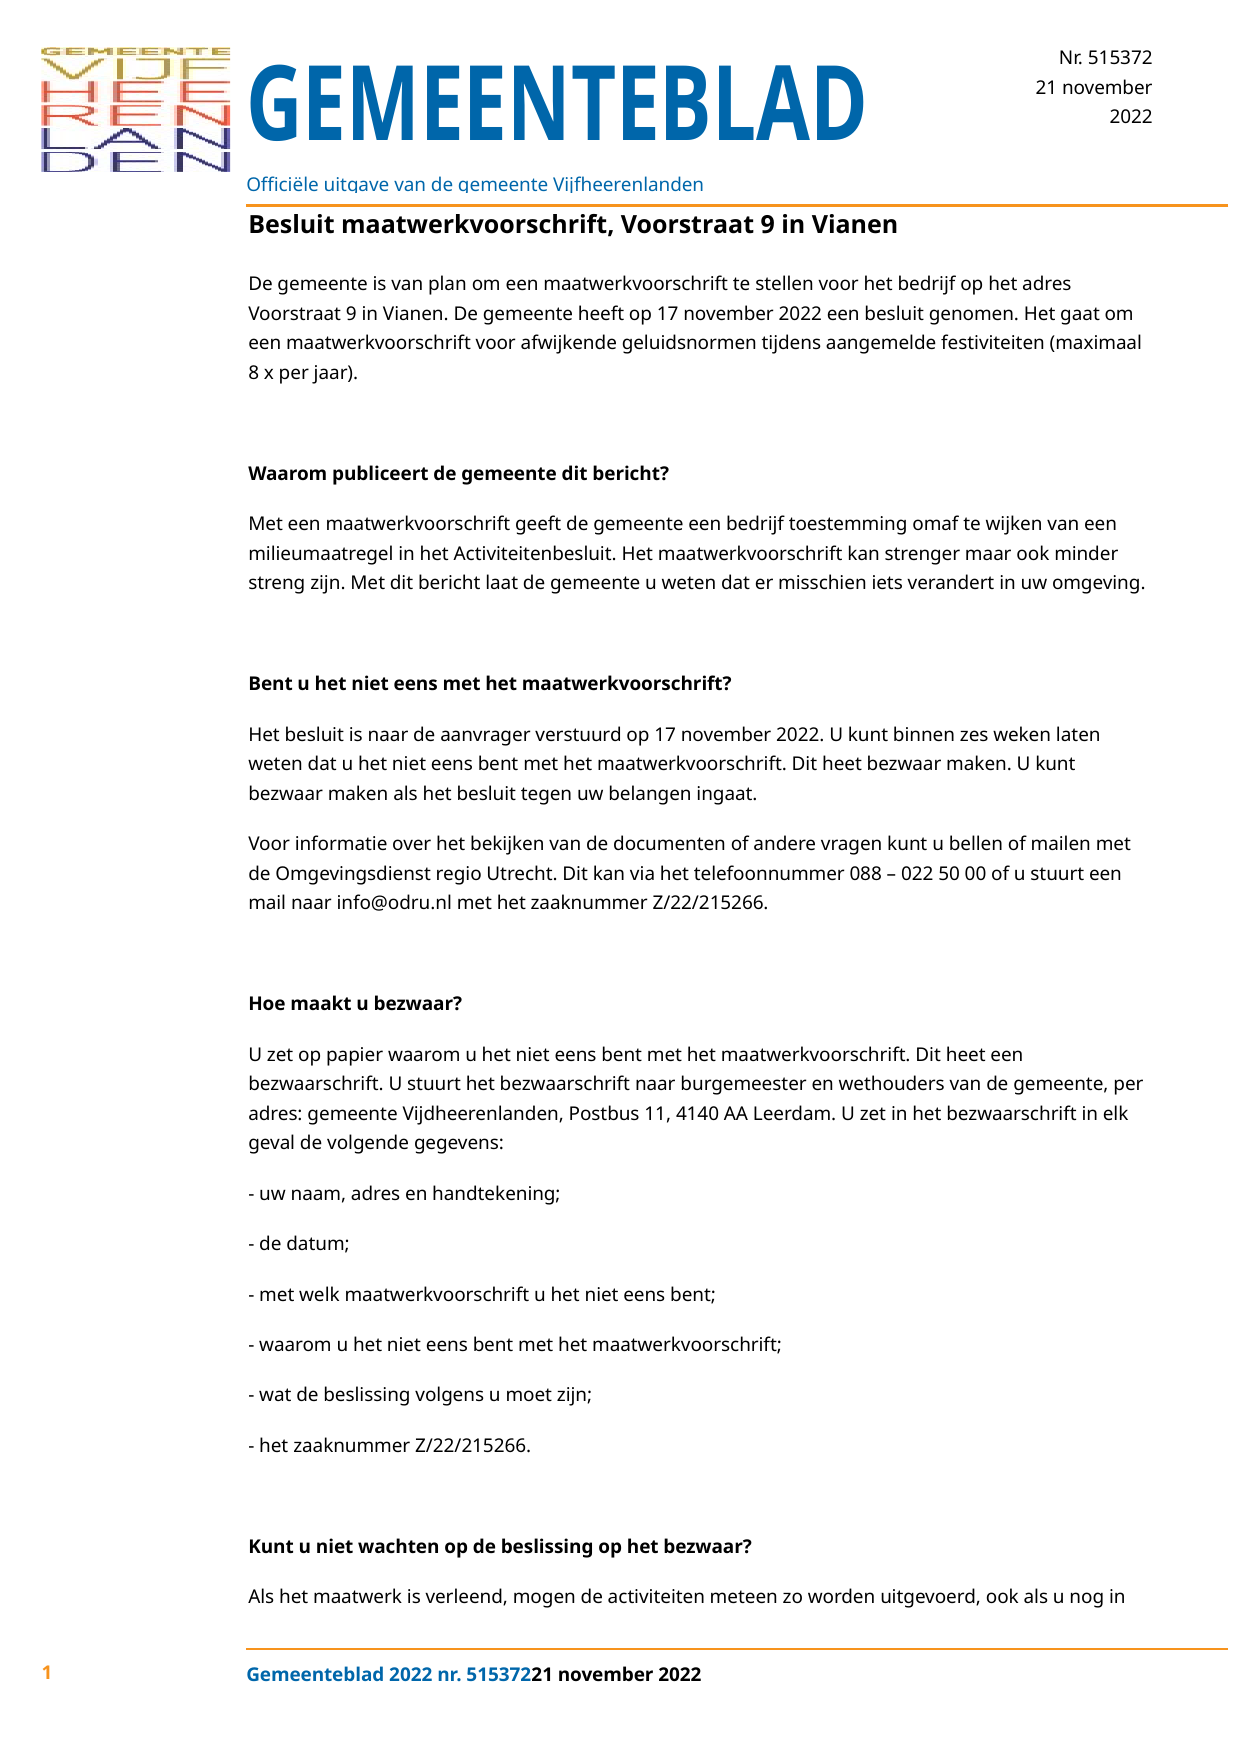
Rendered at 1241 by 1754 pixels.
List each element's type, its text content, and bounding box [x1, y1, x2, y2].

text U zet op papier waarom u het niet eens bent met het maatwerkvoorschrift. Dit heet een bezwaarschrift. U stuurt het bezwaarschrift naar burgemeester en wethouders van de gemeente, per adres: gemeente Vijdheerenlanden, Postbus 11, 4140 AA Leerdam. U zet in het bezwaarschrift in elk geval de volgende gegevens: [248, 1041, 1152, 1155]
text Bent u het niet eens met het maatwerkvoorschrift? [248, 670, 1152, 696]
text Als het maatwerk is verleend, mogen de activiteiten meteen zo worden uitgevoerd, ook als u nog in [248, 1583, 1152, 1609]
text De gemeente is van plan om een maatwerkvoorschrift te stellen voor het bedrijf op het adres Voorstraat 9 in Vianen. De gemeente heeft op 17 november 2022 een besluit genomen. Het gaat om een maatwerkvoorschrift voor afwijkende geluidsnormen tijdens aangemelde festiviteiten (maximaal 8 x per jaar). [248, 270, 1152, 385]
text Het besluit is naar de aanvrager verstuurd op 17 november 2022. U kunt binnen zes weken laten weten dat u het niet eens bent met het maatwerkvoorschrift. Dit heet bezwaar maken. U kunt bezwaar maken als het besluit tegen uw belangen ingaat. [248, 721, 1152, 806]
text Waarom publiceert de gemeente dit bericht? [248, 460, 1152, 486]
picture [41, 47, 231, 172]
text Met een maatwerkvoorschrift geeft de gemeente een bedrijf toestemming omaf te wijken van een milieumaatregel in het Activiteitenbesluit. Het maatwerkvoorschrift kan strenger maar ook minder streng zijn. Met dit bericht laat de gemeente u weten dat er misschien iets verandert in uw omgeving. [248, 510, 1152, 595]
text Hoe maakt u bezwaar? [248, 990, 1152, 1016]
text - het zaaknummer Z/22/215266. [248, 1432, 1152, 1458]
text - wat de beslissing volgens u moet zijn; [248, 1382, 1152, 1407]
text - waarom u het niet eens bent met het maatwerkvoorschrift; [248, 1331, 1152, 1357]
text Kunt u niet wachten op de beslissing op het bezwaar? [248, 1533, 1152, 1558]
text - met welk maatwerkvoorschrift u het niet eens bent; [248, 1281, 1152, 1306]
text - de datum; [248, 1230, 1152, 1256]
text Voor informatie over het bekijken van de documenten of andere vragen kunt u bellen of mailen met de Omgevingsdienst regio Utrecht. Dit kan via het telefoonnummer 088 – 022 50 00 of u stuurt een mail naar info@odru.nl met het zaaknummer Z/22/215266. [248, 830, 1152, 915]
text - uw naam, adres en handtekening; [248, 1180, 1152, 1206]
text Besluit maatwerkvoorschrift, Voorstraat 9 in Vianen [248, 207, 1152, 241]
